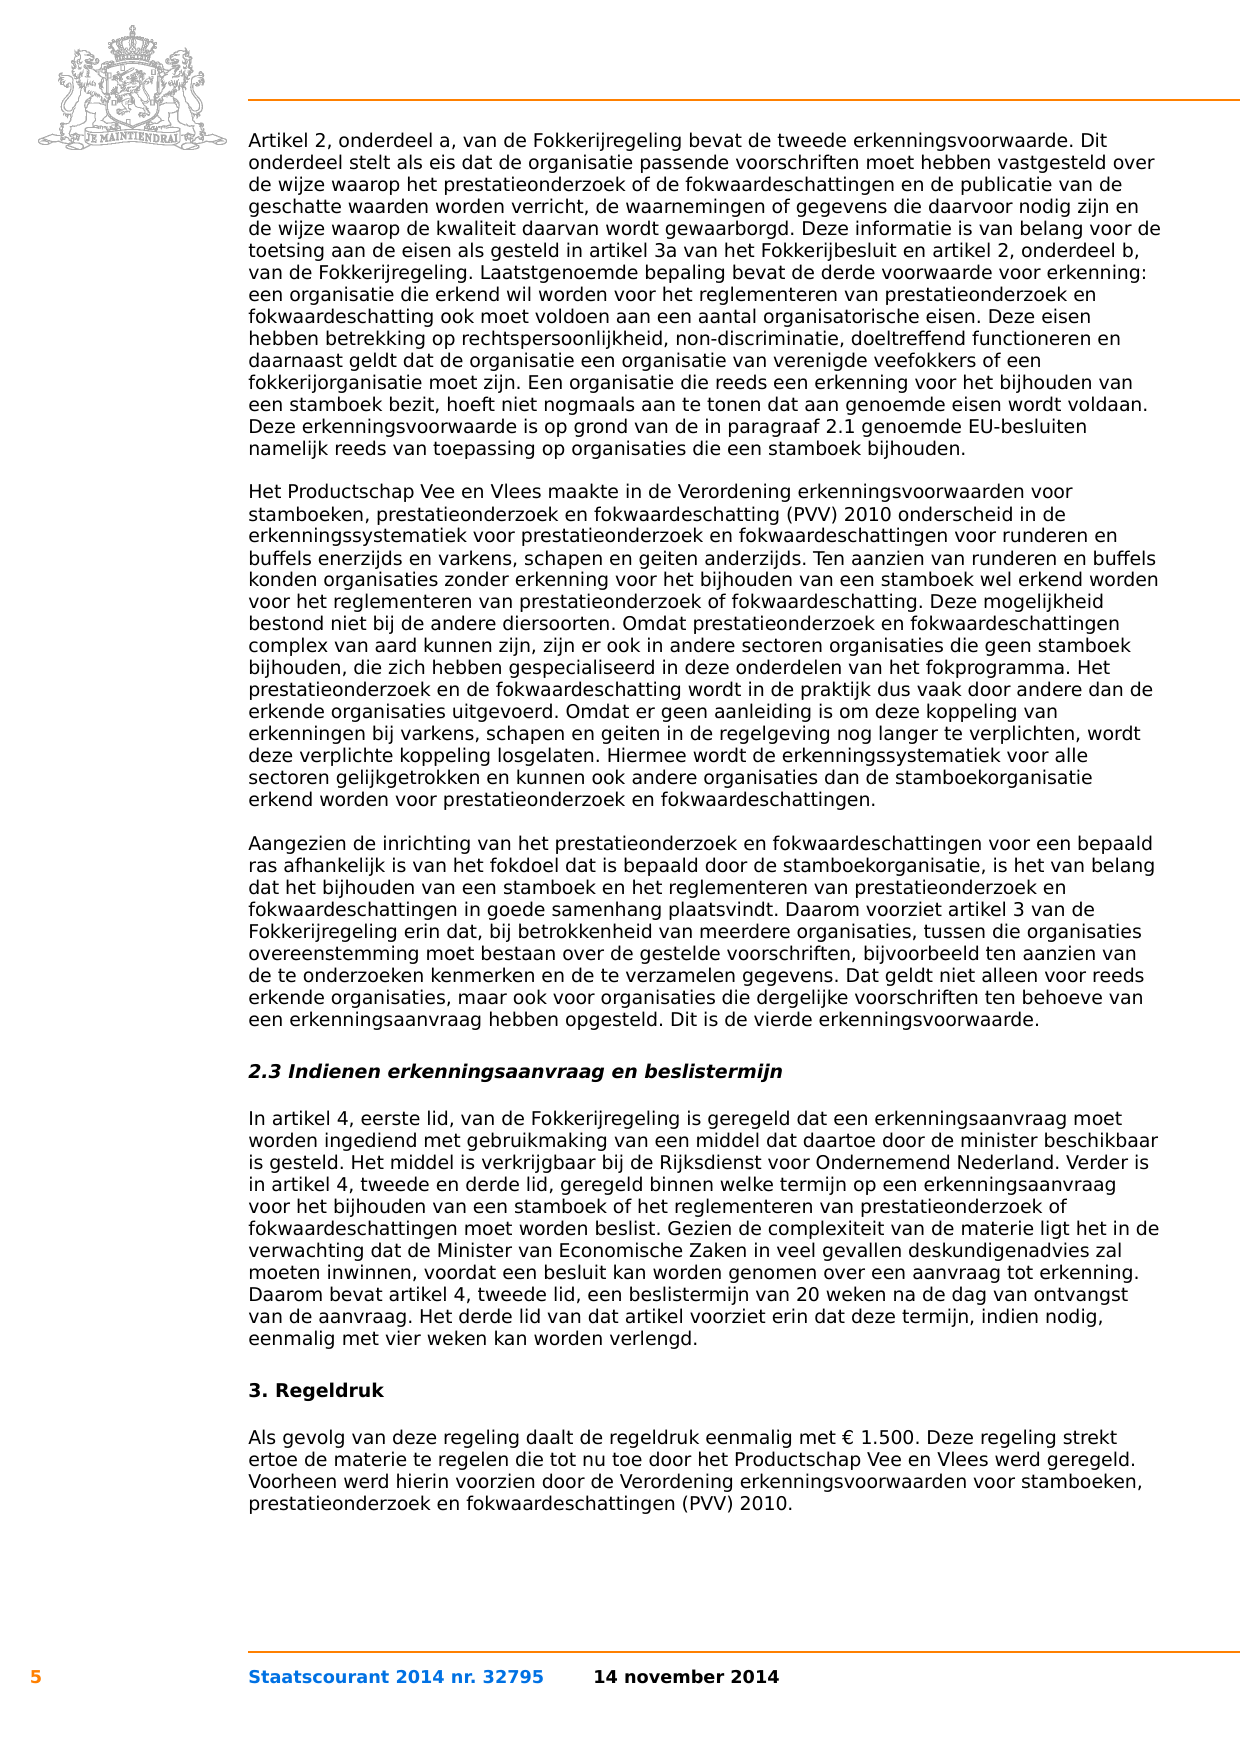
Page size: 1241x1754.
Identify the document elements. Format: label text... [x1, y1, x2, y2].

text Als gevolg van deze regeling daalt de regeldruk eenmalig met € 1.500. Deze regeling strekt ertoe de materie te regelen die tot nu toe door het Productschap Vee en Vlees werd geregeld. Voorheen werd hierin voorzien door de Verordening erkenningsvoorwaarden voor stamboeken, prestatieonderzoek en fokwaardeschattingen (PVV) 2010. [248, 1427, 1163, 1514]
picture [38, 25, 227, 150]
subtitle 2.3 Indienen erkenningsaanvraag en beslistermijn [248, 1061, 1163, 1083]
subtitle 3. Regeldruk [248, 1379, 1163, 1402]
text Het Productschap Vee en Vlees maakte in de Verordening erkenningsvoorwaarden voor stamboeken, prestatieonderzoek en fokwaardeschatting (PVV) 2010 onderscheid in de erkenningssystematiek voor prestatieonderzoek en fokwaardeschattingen voor runderen en buffels enerzijds en varkens, schapen en geiten anderzijds. Ten aanzien van runderen en buffels konden organisaties zonder erkenning voor het bijhouden van een stamboek wel erkend worden voor het reglementeren van prestatieonderzoek of fokwaardeschatting. Deze mogelijkheid bestond niet bij de andere diersoorten. Omdat prestatieonderzoek en fokwaardeschattingen complex van aard kunnen zijn, zijn er ook in andere sectoren organisaties die geen stamboek bijhouden, die zich hebben gespecialiseerd in deze onderdelen van het fokprogramma. Het prestatieonderzoek en de fokwaardeschatting wordt in de praktijk dus vaak door andere dan de erkende organisaties uitgevoerd. Omdat er geen aanleiding is om deze koppeling van erkenningen bij varkens, schapen en geiten in de regelgeving nog langer te verplichten, wordt deze verplichte koppeling losgelaten. Hiermee wordt de erkenningssystematiek voor alle sectoren gelijkgetrokken en kunnen ook andere organisaties dan de stamboekorganisatie erkend worden voor prestatieonderzoek en fokwaardeschattingen. [248, 481, 1163, 811]
text In artikel 4, eerste lid, van de Fokkerijregeling is geregeld dat een erkenningsaanvraag moet worden ingediend met gebruikmaking van een middel dat daartoe door de minister beschikbaar is gesteld. Het middel is verkrijgbaar bij de Rijksdienst voor Ondernemend Nederland. Verder is in artikel 4, tweede en derde lid, geregeld binnen welke termijn op een erkenningsaanvraag voor het bijhouden van een stamboek of het reglementeren van prestatieonderzoek of fokwaardeschattingen moet worden beslist. Gezien de complexiteit van de materie ligt het in de verwachting dat de Minister van Economische Zaken in veel gevallen deskundigenadvies zal moeten inwinnen, voordat een besluit kan worden genomen over een aanvraag tot erkenning. Daarom bevat artikel 4, tweede lid, een beslistermijn van 20 weken na de dag van ontvangst van de aanvraag. Het derde lid van dat artikel voorziet erin dat deze termijn, indien nodig, eenmalig met vier weken kan worden verlengd. [248, 1108, 1163, 1349]
text Artikel 2, onderdeel a, van de Fokkerijregeling bevat de tweede erkenningsvoorwaarde. Dit onderdeel stelt als eis dat de organisatie passende voorschriften moet hebben vastgesteld over de wijze waarop het prestatieonderzoek of de fokwaardeschattingen en de publicatie van de geschatte waarden worden verricht, de waarnemingen of gegevens die daarvoor nodig zijn en de wijze waarop de kwaliteit daarvan wordt gewaarborgd. Deze informatie is van belang voor de toetsing aan de eisen als gesteld in artikel 3a van het Fokkerijbesluit en artikel 2, onderdeel b, van de Fokkerijregeling. Laatstgenoemde bepaling bevat de derde voorwaarde voor erkenning: een organisatie die erkend wil worden voor het reglementeren van prestatieonderzoek en fokwaardeschatting ook moet voldoen aan een aantal organisatorische eisen. Deze eisen hebben betrekking op rechtspersoonlijkheid, non-discriminatie, doeltreffend functioneren en daarnaast geldt dat de organisatie een organisatie van verenigde veefokkers of een fokkerijorganisatie moet zijn. Een organisatie die reeds een erkenning voor het bijhouden van een stamboek bezit, hoeft niet nogmaals aan te tonen dat aan genoemde eisen wordt voldaan. Deze erkenningsvoorwaarde is op grond van de in paragraaf 2.1 genoemde EU-besluiten namelijk reeds van toepassing op organisaties die een stamboek bijhouden. [248, 130, 1163, 459]
text Aangezien de inrichting van het prestatieonderzoek en fokwaardeschattingen voor een bepaald ras afhankelijk is van het fokdoel dat is bepaald door de stamboekorganisatie, is het van belang dat het bijhouden van een stamboek en het reglementeren van prestatieonderzoek en fokwaardeschattingen in goede samenhang plaatsvindt. Daarom voorziet artikel 3 van de Fokkerijregeling erin dat, bij betrokkenheid van meerdere organisaties, tussen die organisaties overeenstemming moet bestaan over de gestelde voorschriften, bijvoorbeeld ten aanzien van de te onderzoeken kenmerken en de te verzamelen gegevens. Dat geldt niet alleen voor reeds erkende organisaties, maar ook voor organisaties die dergelijke voorschriften ten behoeve van een erkenningsaanvraag hebben opgesteld. Dit is de vierde erkenningsvoorwaarde. [248, 833, 1163, 1031]
